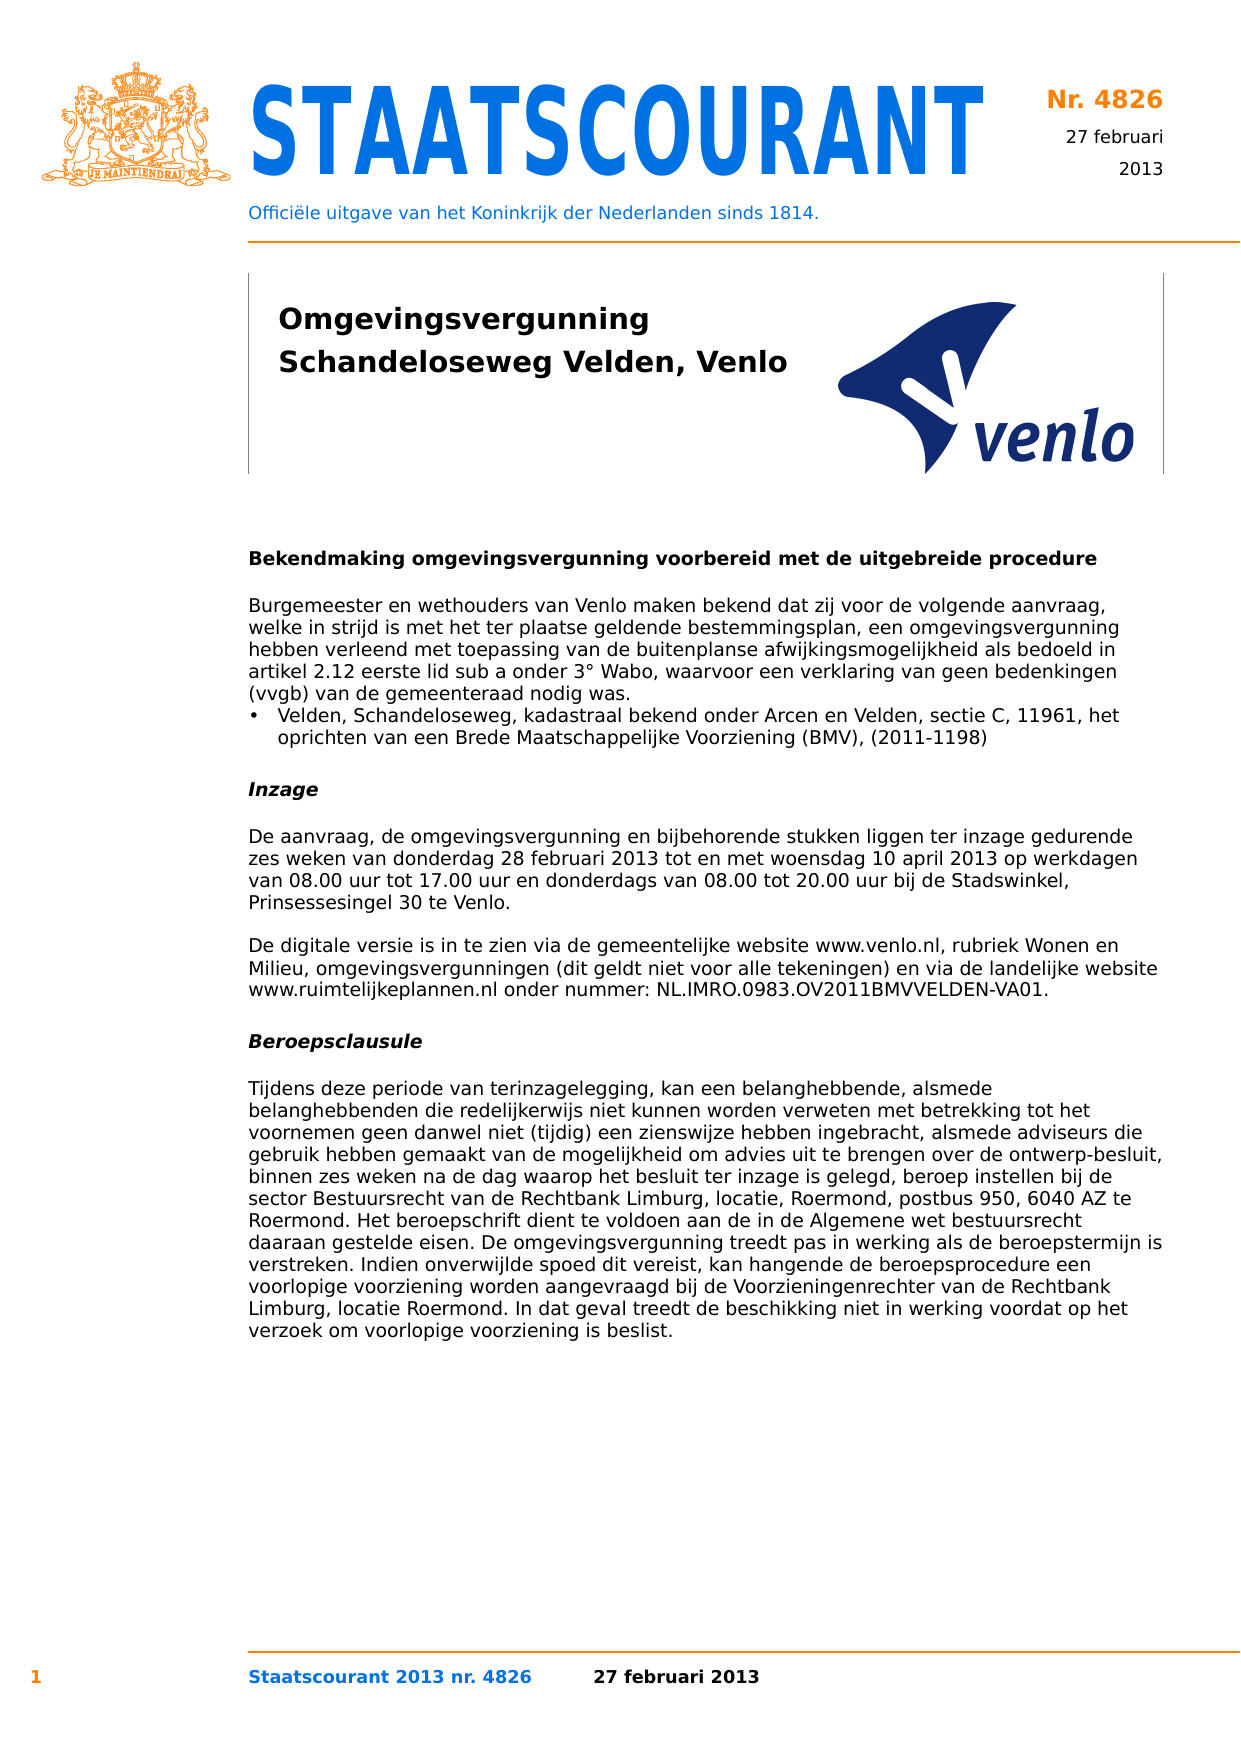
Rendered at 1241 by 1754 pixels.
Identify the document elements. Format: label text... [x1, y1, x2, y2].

table_header Nr. 4826 [998, 62, 1240, 121]
text De aanvraag, de omgevingsvergunning en bijbehorende stukken liggen ter inzage gedurende zes weken van donderdag 28 februari 2013 tot en met woensdag 10 april 2013 op werkdagen van 08.00 uur tot 17.00 uur en donderdags van 08.00 tot 20.00 uur bij de Stadswinkel, Prinsessesingel 30 te Venlo. [248, 826, 1163, 913]
table_cell 27 februari [998, 121, 1240, 153]
table_cell 2013 [998, 153, 1240, 203]
text • Velden, Schandeloseweg, kadastraal bekend onder Arcen en Velden, sectie C, 11961, het oprichten van een Brede Maatschappelijke Voorziening (BMV), (2011-1198) [248, 705, 1163, 749]
subtitle Omgevingsvergunning Schandeloseweg Velden, Venlo [249, 273, 1163, 474]
picture [838, 302, 1134, 474]
subtitle Beroepsclausule [248, 1031, 1163, 1053]
table_cell Officiële uitgave van het Koninkrijk der Nederlanden sinds 1814. [248, 203, 1240, 241]
picture [41, 62, 231, 186]
text De digitale versie is in te zien via de gemeentelijke website www.venlo.nl, rubriek Wonen en Milieu, omgevingsvergunningen (dit geldt niet voor alle tekeningen) en via de landelijke website www.ruimtelijkeplannen.nl onder nummer: NL.IMRO.0983.OV2011BMVVELDEN-VA01. [248, 935, 1163, 1001]
subtitle Inzage [248, 779, 1163, 801]
table_header [25, 62, 248, 241]
table_header STAATSCOURANT [248, 62, 998, 203]
subtitle Bekendmaking omgevingsvergunning voorbereid met de uitgebreide procedure [248, 548, 1163, 570]
text Tijdens deze periode van terinzagelegging, kan een belanghebbende, alsmede belanghebbenden die redelijkerwijs niet kunnen worden verweten met betrekking tot het voornemen geen danwel niet (tijdig) een zienswijze hebben ingebracht, alsmede adviseurs die gebruik hebben gemaakt van de mogelijkheid om advies uit te brengen over de ontwerp-besluit, binnen zes weken na de dag waarop het besluit ter inzage is gelegd, beroep instellen bij de sector Bestuursrecht van de Rechtbank Limburg, locatie, Roermond, postbus 950, 6040 AZ te Roermond. Het beroepschrift dient te voldoen aan de in de Algemene wet bestuursrecht daaraan gestelde eisen. De omgevingsvergunning treedt pas in werking als de beroepstermijn is verstreken. Indien onverwijlde spoed dit vereist, kan hangende de beroepsprocedure een voorlopige voorziening worden aangevraagd bij de Voorzieningenrechter van de Rechtbank Limburg, locatie Roermond. In dat geval treedt de beschikking niet in werking voordat op het verzoek om voorlopige voorziening is beslist. [248, 1078, 1163, 1342]
text Burgemeester en wethouders van Venlo maken bekend dat zij voor de volgende aanvraag, welke in strijd is met het ter plaatse geldende bestemmingsplan, een omgevingsvergunning hebben verleend met toepassing van de buitenplanse afwijkingsmogelijkheid als bedoeld in artikel 2.12 eerste lid sub a onder 3° Wabo, waarvoor een verklaring van geen bedenkingen (vvgb) van de gemeenteraad nodig was. [248, 595, 1163, 705]
